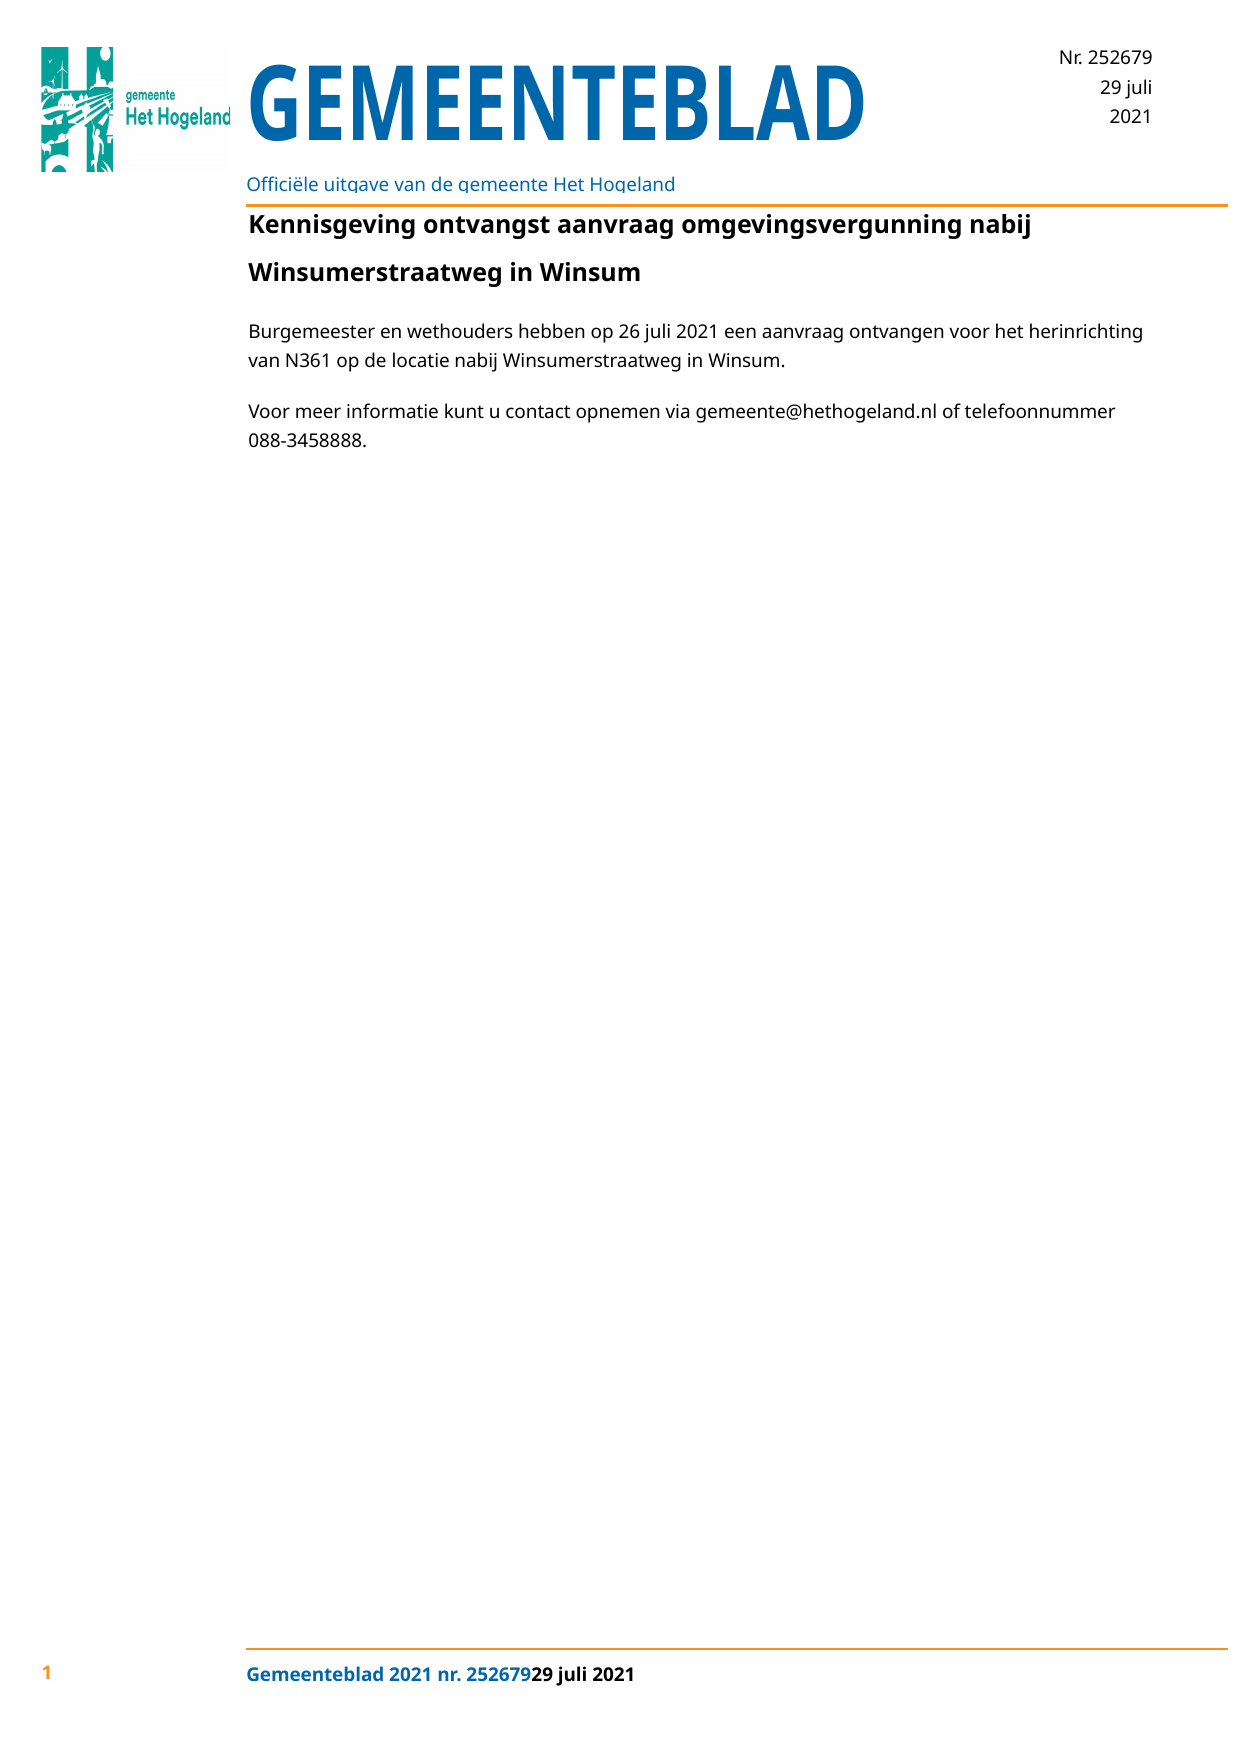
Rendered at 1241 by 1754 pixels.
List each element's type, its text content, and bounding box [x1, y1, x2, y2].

text Kennisgeving ontvangst aanvraag omgevingsvergunning nabij Winsumerstraatweg in Winsum [248, 207, 1152, 288]
text Burgemeester en wethouders hebben op 26 juli 2021 een aanvraag ontvangen voor het herinrichting van N361 op de locatie nabij Winsumerstraatweg in Winsum. [248, 318, 1152, 373]
picture [41, 47, 231, 172]
text Voor meer informatie kunt u contact opnemen via gemeente@hethogeland.nl of telefoonnummer 088-3458888. [248, 398, 1152, 453]
